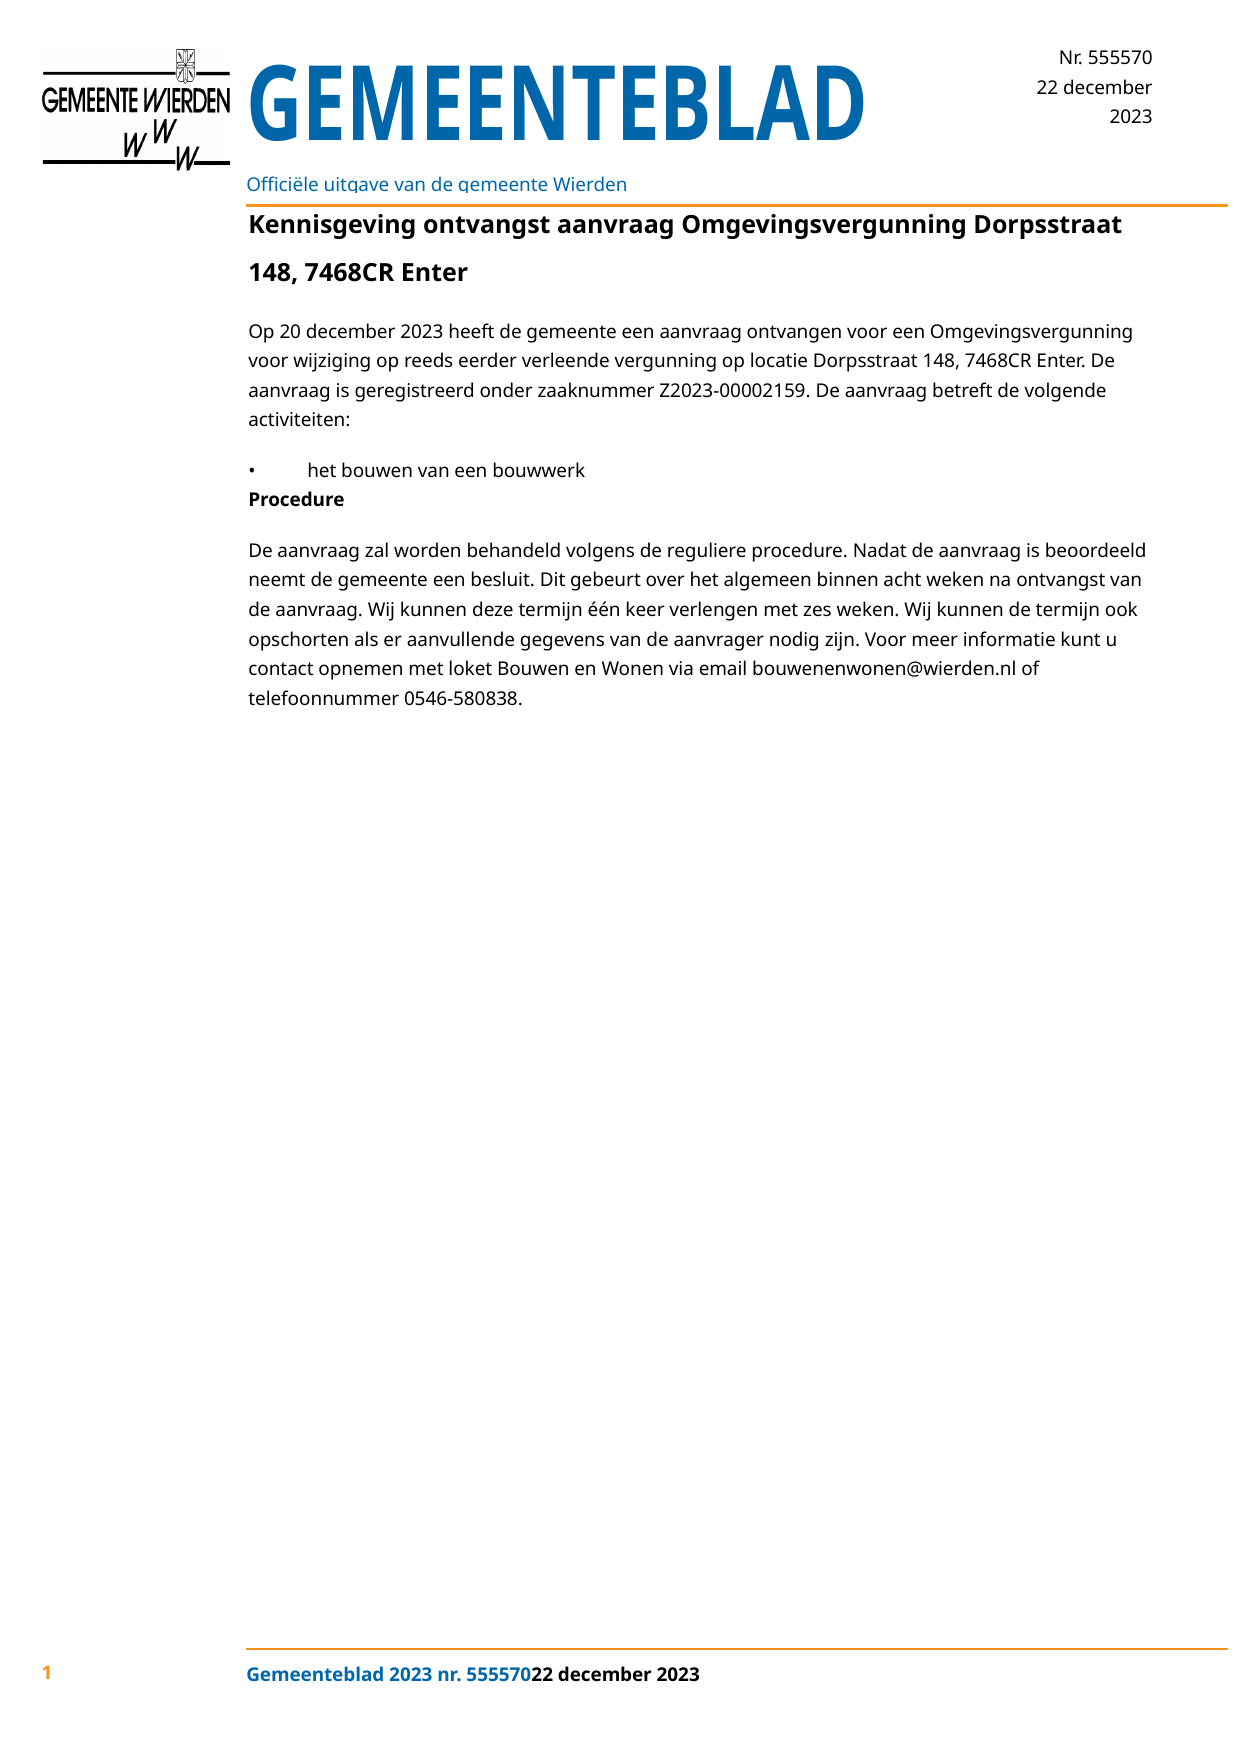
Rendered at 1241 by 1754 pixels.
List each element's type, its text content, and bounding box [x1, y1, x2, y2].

text Procedure [248, 487, 1152, 512]
text Op 20 december 2023 heeft de gemeente een aanvraag ontvangen voor een Omgevingsvergunning voor wijziging op reeds eerder verleende vergunning op locatie Dorpsstraat 148, 7468CR Enter. De aanvraag is geregistreerd onder zaaknummer Z2023-00002159. De aanvraag betreft de volgende activiteiten: [248, 318, 1152, 432]
text Kennisgeving ontvangst aanvraag Omgevingsvergunning Dorpsstraat 148, 7468CR Enter [248, 207, 1152, 288]
list het bouwen van een bouwwerk [248, 457, 1152, 483]
text De aanvraag zal worden behandeld volgens de reguliere procedure. Nadat de aanvraag is beoordeeld neemt de gemeente een besluit. Dit gebeurt over het algemeen binnen acht weken na ontvangst van de aanvraag. Wij kunnen deze termijn één keer verlengen met zes weken. Wij kunnen de termijn ook opschorten als er aanvullende gegevens van de aanvrager nodig zijn. Voor meer informatie kunt u contact opnemen met loket Bouwen en Wonen via email bouwenenwonen@wierden.nl of telefoonnummer 0546-580838. [248, 537, 1152, 711]
picture [41, 47, 231, 172]
